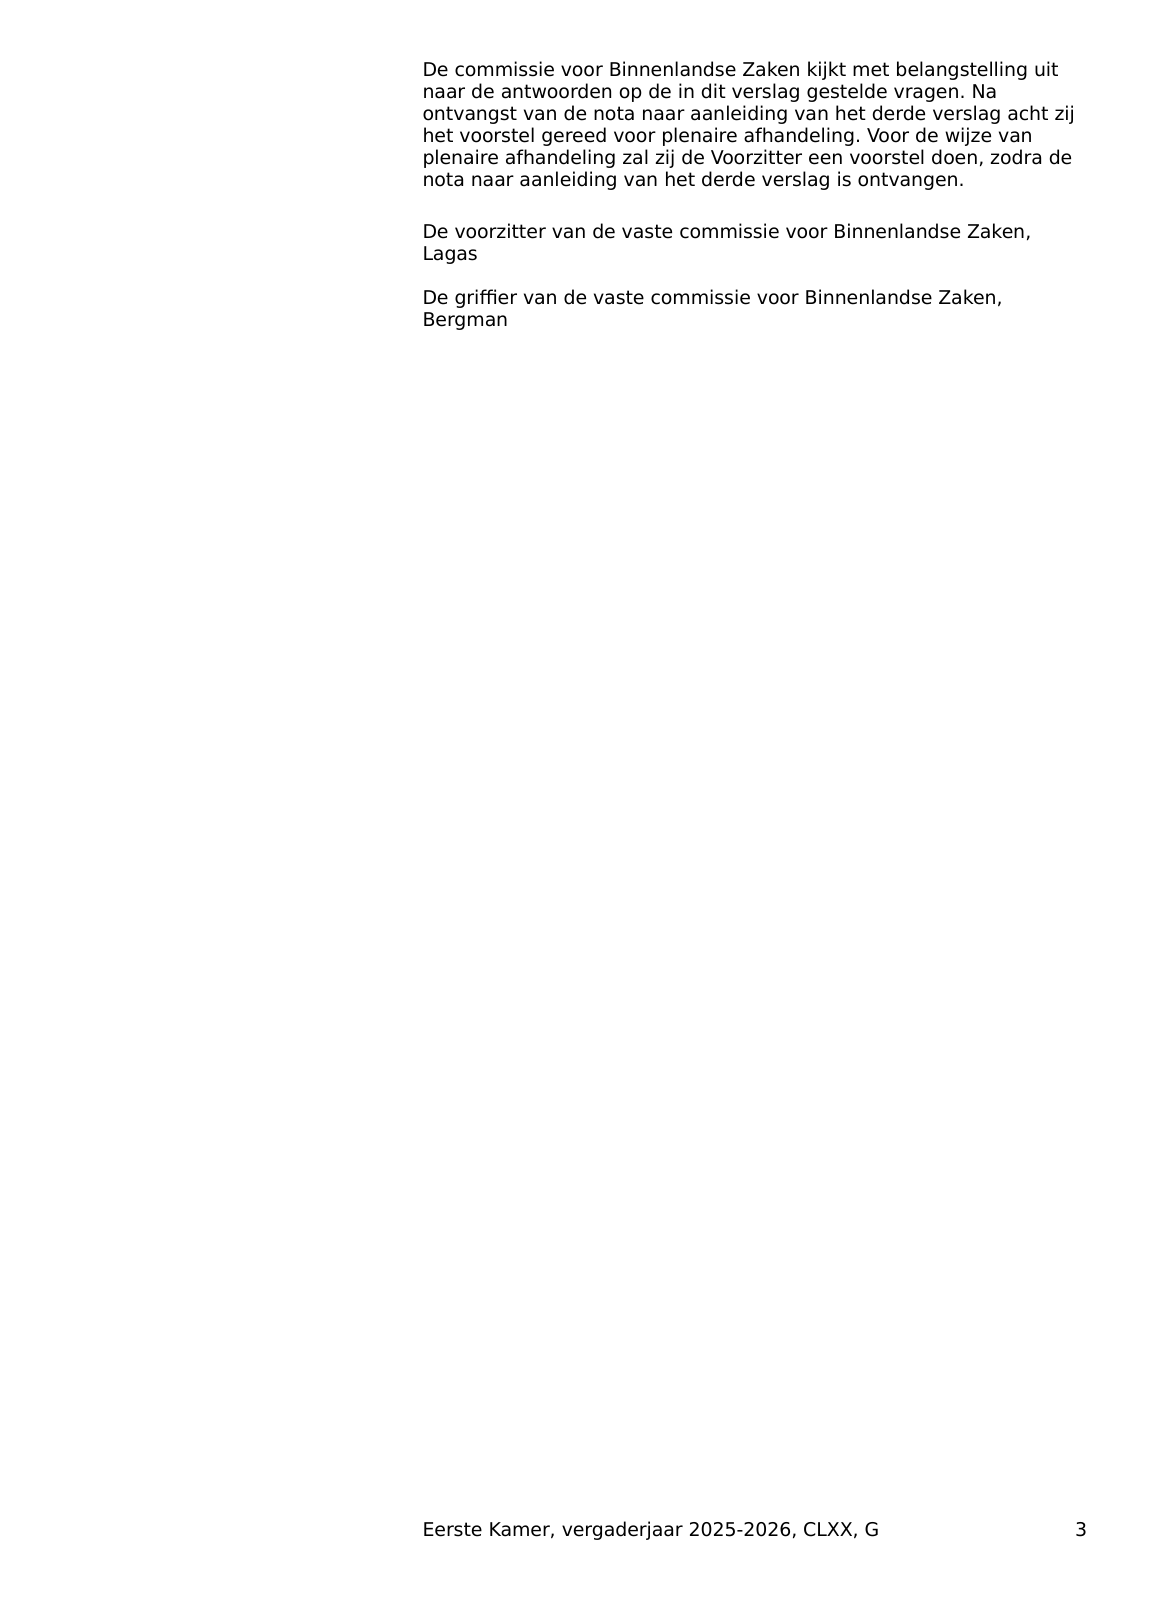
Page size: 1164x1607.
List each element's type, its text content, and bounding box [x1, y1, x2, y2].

text De commissie voor Binnenlandse Zaken kijkt met belangstelling uit naar de antwoorden op de in dit verslag gestelde vragen. Na ontvangst van de nota naar aanleiding van het derde verslag acht zij het voorstel gereed voor plenaire afhandeling. Voor de wijze van plenaire afhandeling zal zij de Voorzitter een voorstel doen, zodra de nota naar aanleiding van het derde verslag is ontvangen. [422, 59, 1087, 191]
text De voorzitter van de vaste commissie voor Binnenlandse Zaken, Lagas [422, 221, 1087, 265]
text De griffier van de vaste commissie voor Binnenlandse Zaken, Bergman [422, 287, 1087, 331]
